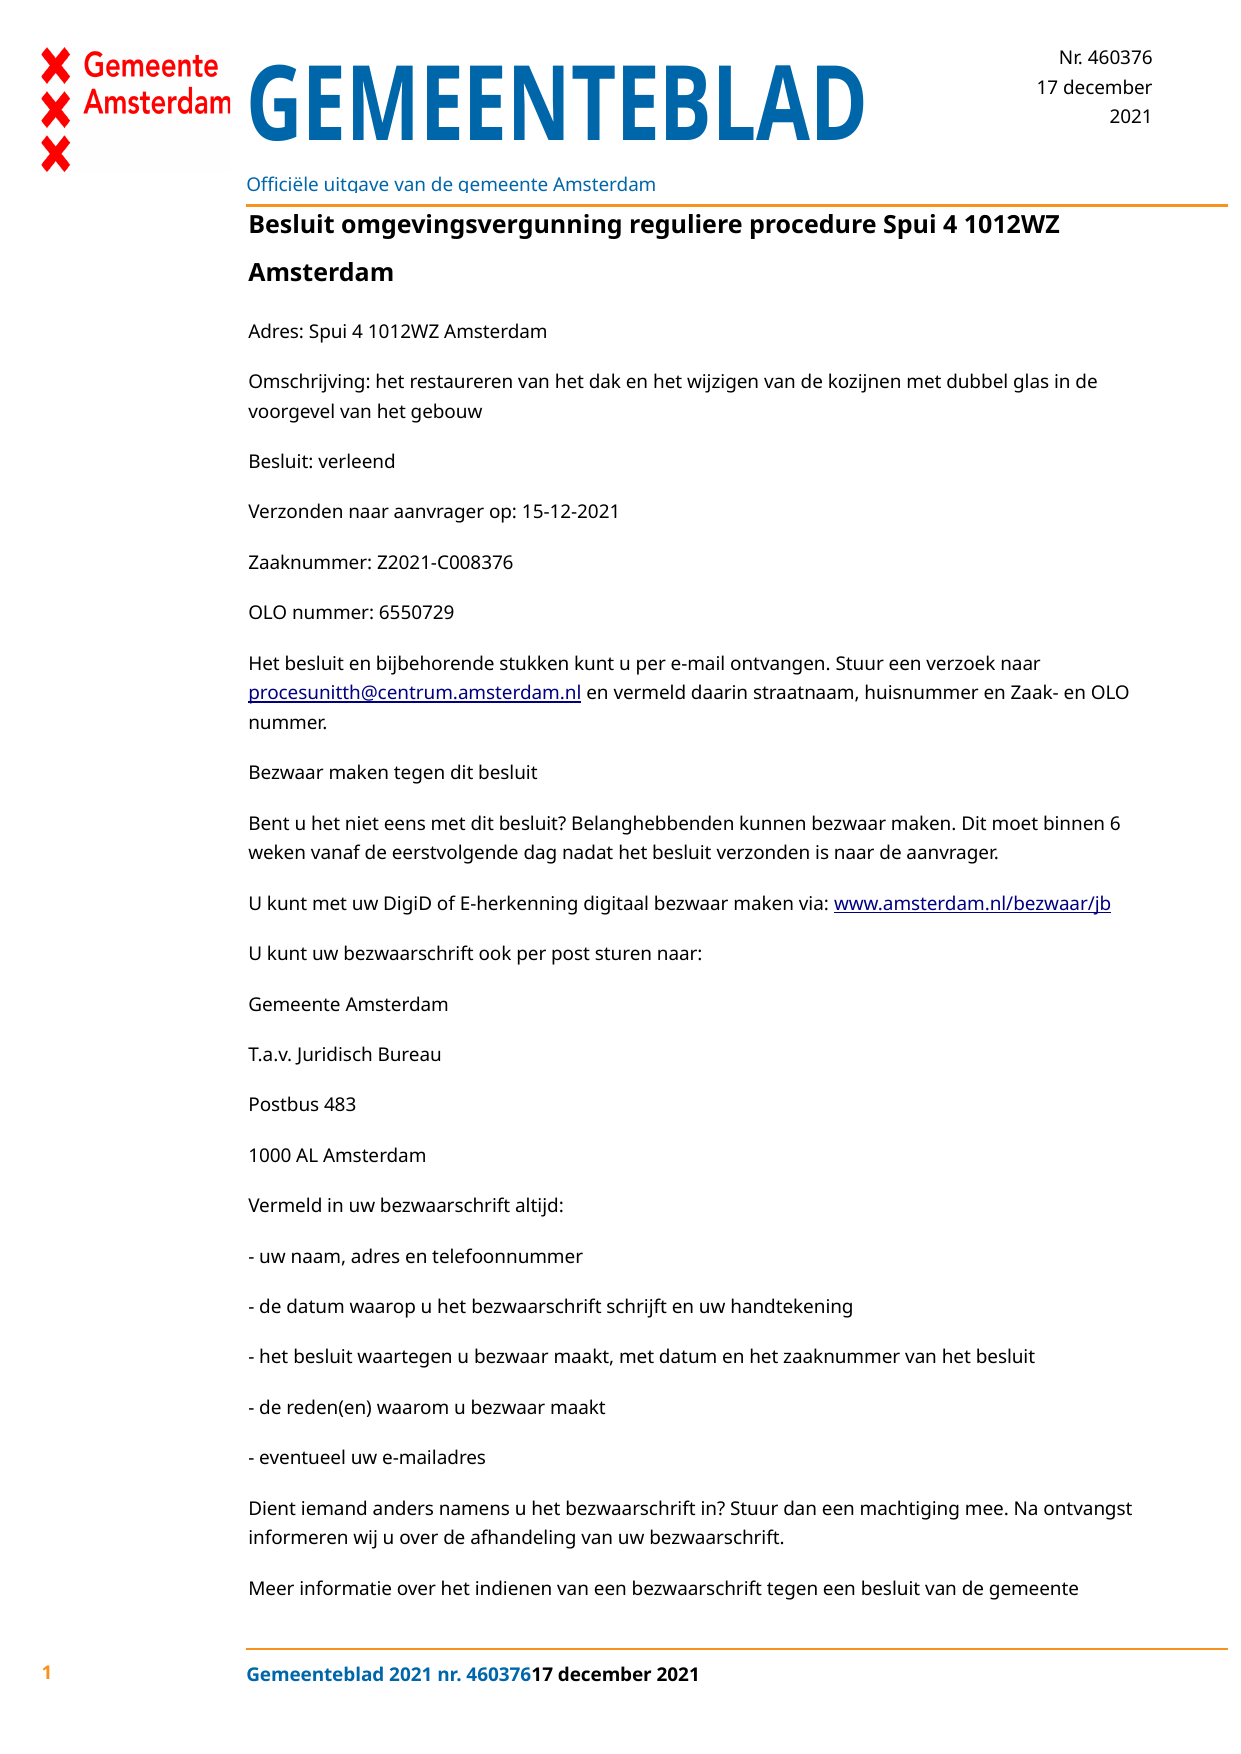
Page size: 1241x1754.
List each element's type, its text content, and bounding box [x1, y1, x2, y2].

text - uw naam, adres en telefoonnummer [248, 1243, 1152, 1269]
picture [41, 47, 231, 172]
text Bezwaar maken tegen dit besluit [248, 759, 1152, 785]
text Bent u het niet eens met dit besluit? Belanghebbenden kunnen bezwaar maken. Dit moet binnen 6 weken vanaf de eerstvolgende dag nadat het besluit verzonden is naar de aanvrager. [248, 810, 1152, 865]
text Meer informatie over het indienen van een bezwaarschrift tegen een besluit van de gemeente [248, 1575, 1152, 1601]
text OLO nummer: 6550729 [248, 599, 1152, 625]
text - het besluit waartegen u bezwaar maakt, met datum en het zaaknummer van het besluit [248, 1344, 1152, 1369]
text U kunt uw bezwaarschrift ook per post sturen naar: [248, 940, 1152, 966]
text Vermeld in uw bezwaarschrift altijd: [248, 1192, 1152, 1218]
text - eventueel uw e-mailadres [248, 1444, 1152, 1470]
text Zaaknummer: Z2021-C008376 [248, 549, 1152, 575]
text Omschrijving: het restaureren van het dak en het wijzigen van de kozijnen met dubbel glas in de voorgevel van het gebouw [248, 368, 1152, 424]
text Besluit omgevingsvergunning reguliere procedure Spui 4 1012WZ Amsterdam [248, 207, 1152, 288]
text T.a.v. Juridisch Bureau [248, 1041, 1152, 1067]
text Gemeente Amsterdam [248, 991, 1152, 1017]
text - de reden(en) waarom u bezwaar maakt [248, 1394, 1152, 1420]
text Het besluit en bijbehorende stukken kunt u per e-mail ontvangen. Stuur een verzoek naar procesunitth@centrum.amsterdam.nl en vermeld daarin straatnaam, huisnummer en Zaak- en OLO nummer. [248, 650, 1152, 735]
text - de datum waarop u het bezwaarschrift schrijft en uw handtekening [248, 1293, 1152, 1319]
text Adres: Spui 4 1012WZ Amsterdam [248, 318, 1152, 344]
text 1000 AL Amsterdam [248, 1142, 1152, 1168]
text Postbus 483 [248, 1092, 1152, 1117]
text Besluit: verleend [248, 448, 1152, 474]
text Verzonden naar aanvrager op: 15-12-2021 [248, 499, 1152, 524]
text Dient iemand anders namens u het bezwaarschrift in? Stuur dan een machtiging mee. Na ontvangst informeren wij u over de afhandeling van uw bezwaarschrift. [248, 1495, 1152, 1550]
text U kunt met uw DigiD of E-herkenning digitaal bezwaar maken via: www.amsterdam.nl/bezwaar/jb [248, 890, 1152, 916]
